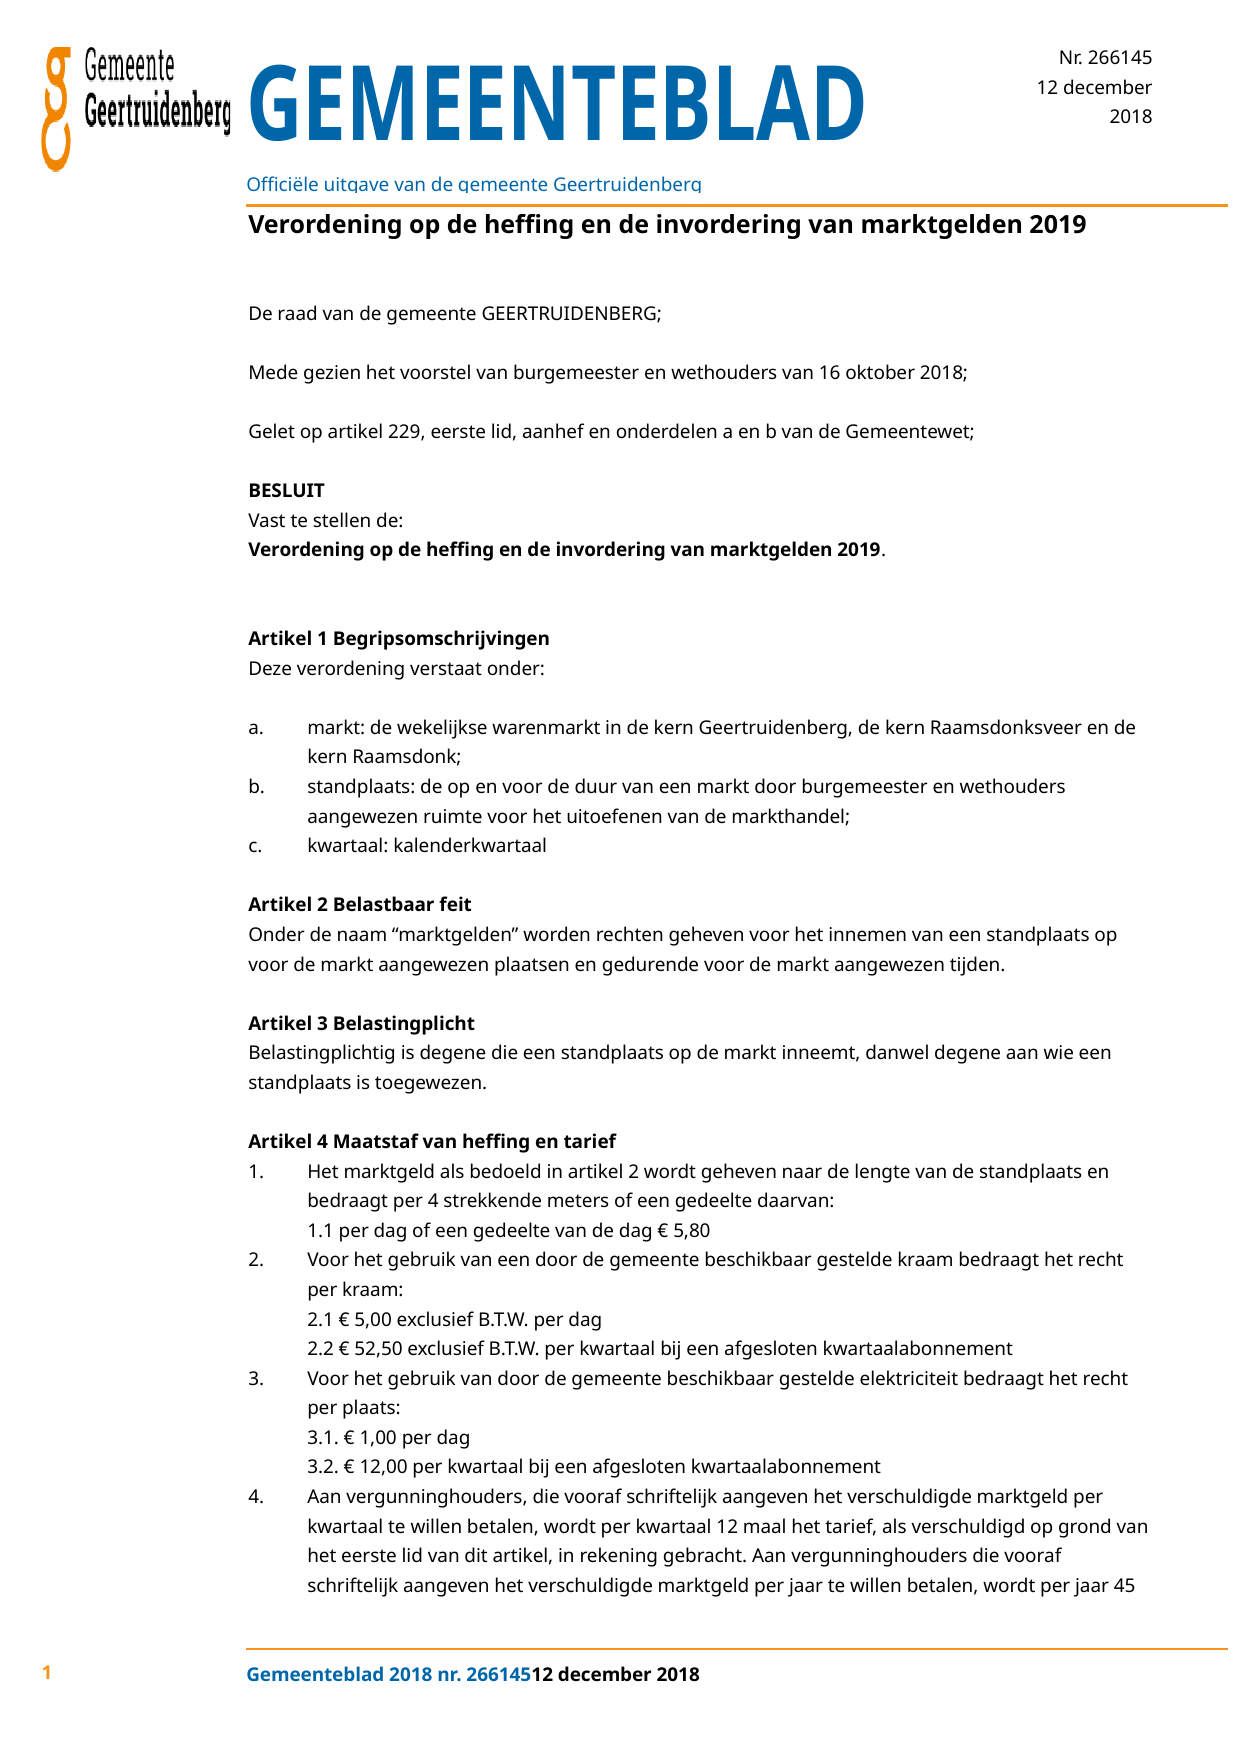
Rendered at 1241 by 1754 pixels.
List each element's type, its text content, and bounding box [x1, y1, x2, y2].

list Voor het gebruik van door de gemeente beschikbaar gestelde elektriciteit bedraagt het recht per plaats: [248, 1365, 1152, 1420]
list Aan vergunninghouders, die vooraf schriftelijk aangeven het verschuldigde marktgeld per kwartaal te willen betalen, wordt per kwartaal 12 maal het tarief, als verschuldigd op grond van het eerste lid van dit artikel, in rekening gebracht. Aan vergunninghouders die vooraf schriftelijk aangeven het verschuldigde marktgeld per jaar te willen betalen, wordt per jaar 45 [248, 1483, 1152, 1598]
text Onder de naam “marktgelden” worden rechten geheven voor het innemen van een standplaats op voor de markt aangewezen plaatsen en gedurende voor de markt aangewezen tijden. [248, 921, 1152, 976]
list Het marktgeld als bedoeld in artikel 2 wordt geheven naar de lengte van de standplaats en bedraagt per 4 strekkende meters of een gedeelte daarvan: [248, 1158, 1152, 1213]
list Voor het gebruik van een door de gemeente beschikbaar gestelde kraam bedraagt het recht per kraam: [248, 1247, 1152, 1302]
text Artikel 3 Belastingplicht [248, 1010, 1152, 1036]
text Deze verordening verstaat onder: [248, 655, 1152, 681]
text Vast te stellen de: [248, 507, 1152, 533]
text Gelet op artikel 229, eerste lid, aanhef en onderdelen a en b van de Gemeentewet; [248, 418, 1152, 444]
text Verordening op de heffing en de invordering van marktgelden 2019 [248, 207, 1152, 241]
text Artikel 4 Maatstaf van heffing en tarief [248, 1128, 1152, 1154]
text De raad van de gemeente GEERTRUIDENBERG; [248, 300, 1152, 326]
text Artikel 1 Begripsomschrijvingen [248, 625, 1152, 651]
list 1.1 per dag of een gedeelte van de dag € 5,80 [248, 1217, 1152, 1243]
list 2.1 € 5,00 exclusief B.T.W. per dag [248, 1306, 1152, 1331]
text Belastingplichtig is degene die een standplaats op de markt inneemt, danwel degene aan wie een standplaats is toegewezen. [248, 1039, 1152, 1095]
list 2.2 € 52,50 exclusief B.T.W. per kwartaal bij een afgesloten kwartaalabonnement [248, 1335, 1152, 1361]
text Artikel 2 Belastbaar feit [248, 892, 1152, 917]
list 3.1. € 1,00 per dag [248, 1424, 1152, 1450]
list standplaats: de op en voor de duur van een markt door burgemeester en wethouders aangewezen ruimte voor het uitoefenen van de markthandel; [248, 773, 1152, 828]
list kwartaal: kalenderkwartaal [248, 832, 1152, 858]
list 3.2. € 12,00 per kwartaal bij een afgesloten kwartaalabonnement [248, 1454, 1152, 1479]
text BESLUIT [248, 477, 1152, 503]
picture [41, 47, 231, 172]
text Mede gezien het voorstel van burgemeester en wethouders van 16 oktober 2018; [248, 359, 1152, 385]
text Verordening op de heffing en de invordering van marktgelden 2019. [248, 537, 1152, 562]
list markt: de wekelijkse warenmarkt in de kern Geertruidenberg, de kern Raamsdonksveer en de kern Raamsdonk; [248, 714, 1152, 769]
